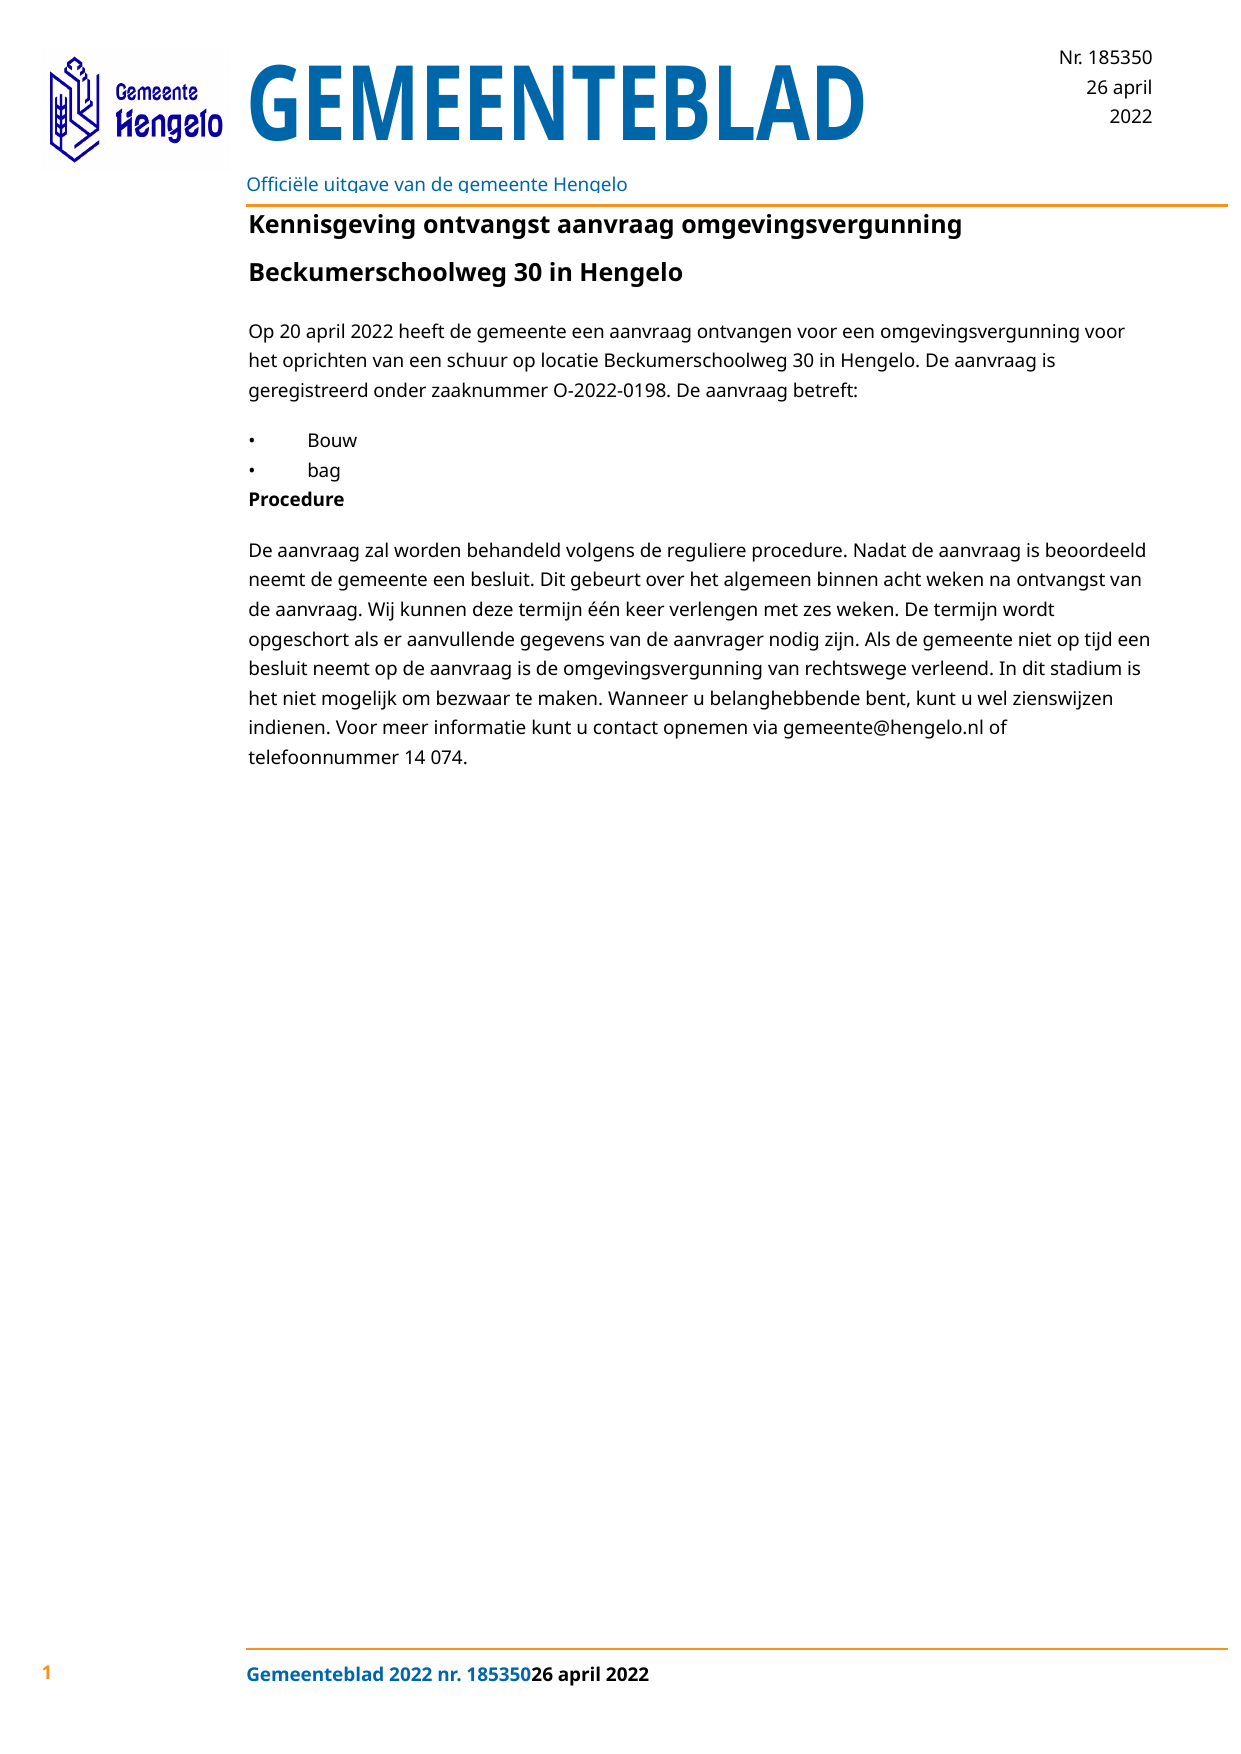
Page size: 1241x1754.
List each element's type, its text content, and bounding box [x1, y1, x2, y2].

text De aanvraag zal worden behandeld volgens de reguliere procedure. Nadat de aanvraag is beoordeeld neemt de gemeente een besluit. Dit gebeurt over het algemeen binnen acht weken na ontvangst van de aanvraag. Wij kunnen deze termijn één keer verlengen met zes weken. De termijn wordt opgeschort als er aanvullende gegevens van de aanvrager nodig zijn. Als de gemeente niet op tijd een besluit neemt op de aanvraag is de omgevingsvergunning van rechtswege verleend. In dit stadium is het niet mogelijk om bezwaar te maken. Wanneer u belanghebbende bent, kunt u wel zienswijzen indienen. Voor meer informatie kunt u contact opnemen via gemeente@hengelo.nl of telefoonnummer 14 074. [248, 537, 1152, 770]
text Op 20 april 2022 heeft de gemeente een aanvraag ontvangen voor een omgevingsvergunning voor het oprichten van een schuur op locatie Beckumerschoolweg 30 in Hengelo. De aanvraag is geregistreerd onder zaaknummer O-2022-0198. De aanvraag betreft: [248, 318, 1152, 403]
list Bouw [248, 427, 1152, 453]
picture [41, 47, 231, 172]
text Procedure [248, 487, 1152, 512]
list bag [248, 457, 1152, 483]
text Kennisgeving ontvangst aanvraag omgevingsvergunning Beckumerschoolweg 30 in Hengelo [248, 207, 1152, 288]
